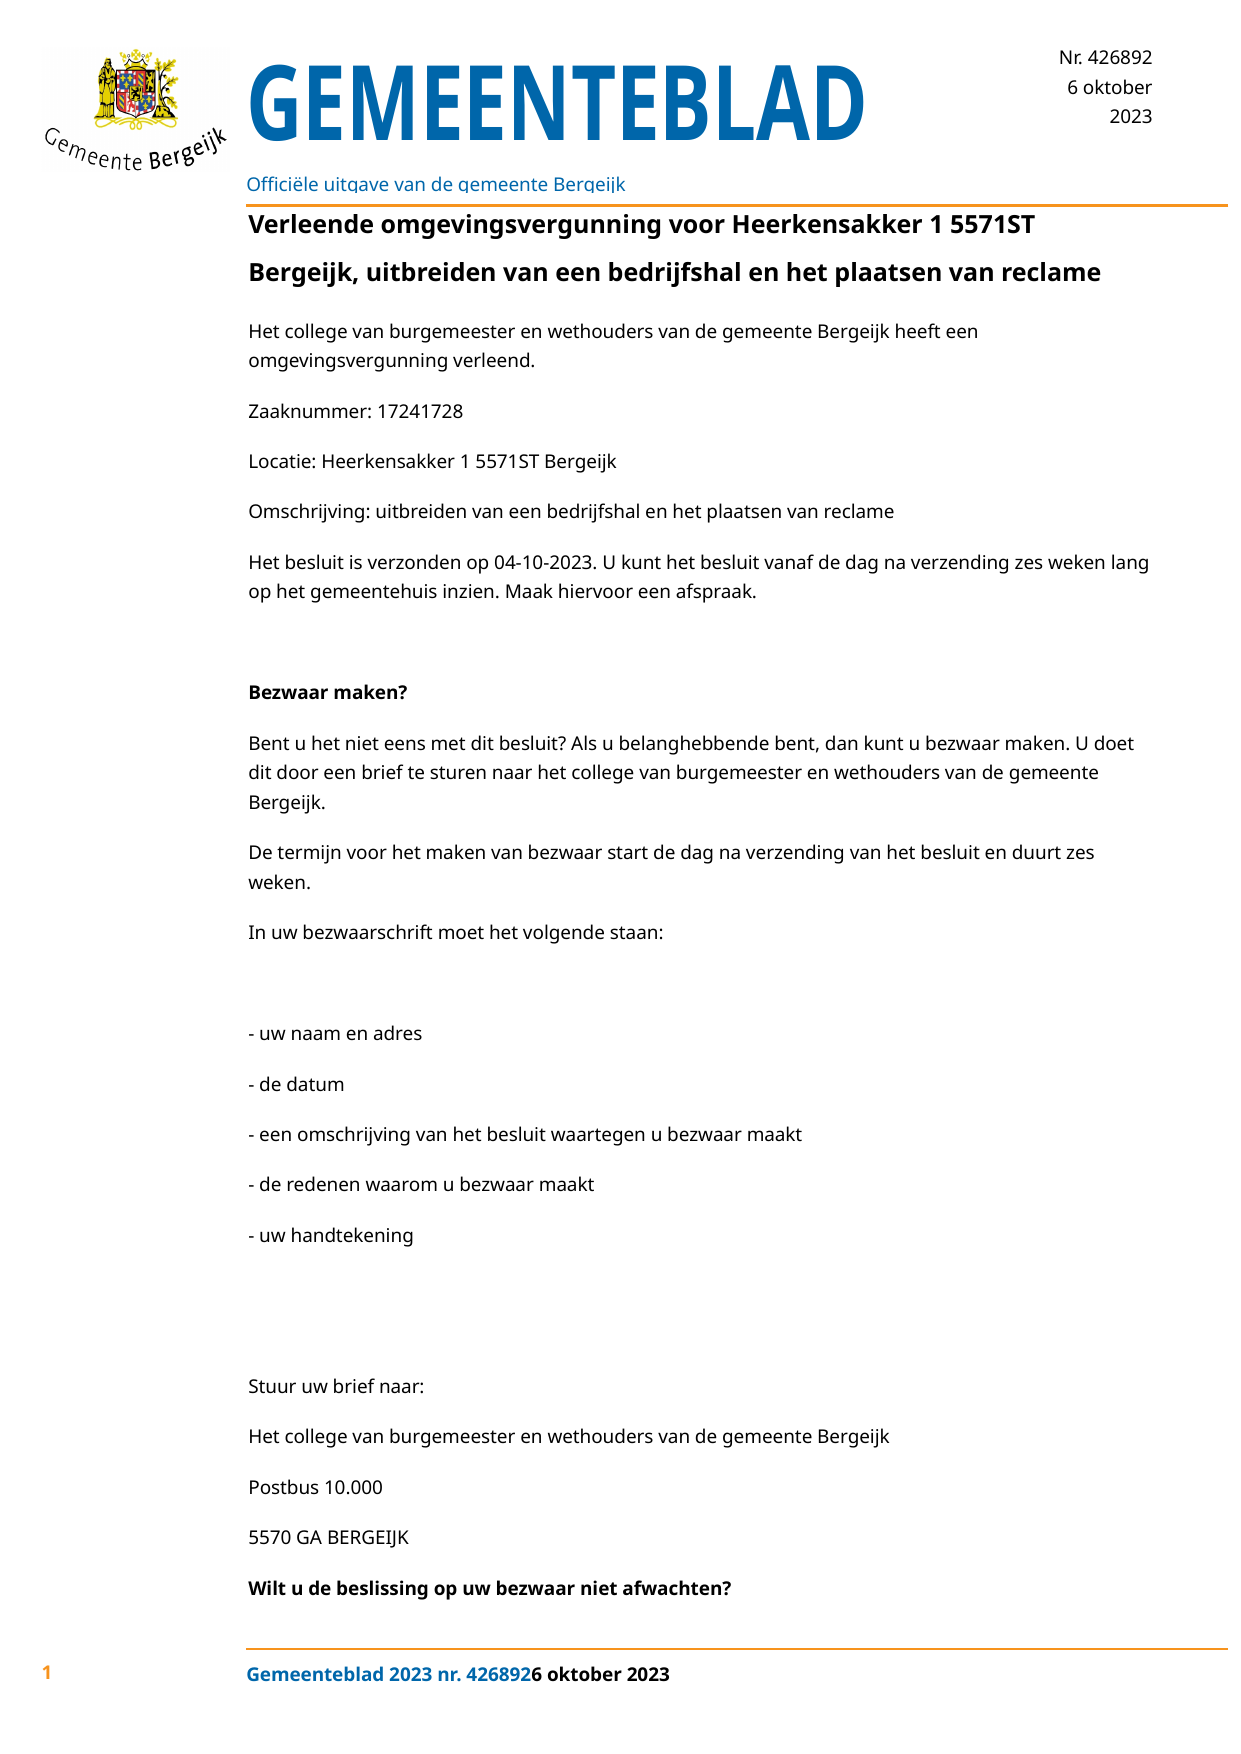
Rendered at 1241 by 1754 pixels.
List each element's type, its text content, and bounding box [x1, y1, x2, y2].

text Verleende omgevingsvergunning voor Heerkensakker 1 5571ST Bergeijk, uitbreiden van een bedrijfshal en het plaatsen van reclame [248, 207, 1152, 288]
text - uw naam en adres [248, 1020, 1152, 1046]
text De termijn voor het maken van bezwaar start de dag na verzending van het besluit en duurt zes weken. [248, 839, 1152, 895]
picture [41, 47, 231, 172]
text Bent u het niet eens met dit besluit? Als u belanghebbende bent, dan kunt u bezwaar maken. U doet dit door een brief te sturen naar het college van burgemeester en wethouders van de gemeente Bergeijk. [248, 730, 1152, 815]
text - uw handtekening [248, 1222, 1152, 1248]
text Het college van burgemeester en wethouders van de gemeente Bergeijk [248, 1424, 1152, 1449]
text Wilt u de beslissing op uw bezwaar niet afwachten? [248, 1575, 1152, 1601]
text Bezwaar maken? [248, 679, 1152, 705]
text Het besluit is verzonden op 04-10-2023. U kunt het besluit vanaf de dag na verzending zes weken lang op het gemeentehuis inzien. Maak hiervoor een afspraak. [248, 549, 1152, 604]
text Zaaknummer: 17241728 [248, 398, 1152, 424]
text 5570 GA BERGEIJK [248, 1524, 1152, 1550]
text Locatie: Heerkensakker 1 5571ST Bergeijk [248, 448, 1152, 474]
text - de datum [248, 1071, 1152, 1097]
text In uw bezwaarschrift moet het volgende staan: [248, 919, 1152, 945]
text Postbus 10.000 [248, 1474, 1152, 1500]
text Stuur uw brief naar: [248, 1373, 1152, 1399]
text Omschrijving: uitbreiden van een bedrijfshal en het plaatsen van reclame [248, 499, 1152, 524]
text - een omschrijving van het besluit waartegen u bezwaar maakt [248, 1121, 1152, 1147]
text - de redenen waarom u bezwaar maakt [248, 1172, 1152, 1197]
text Het college van burgemeester en wethouders van de gemeente Bergeijk heeft een omgevingsvergunning verleend. [248, 318, 1152, 373]
